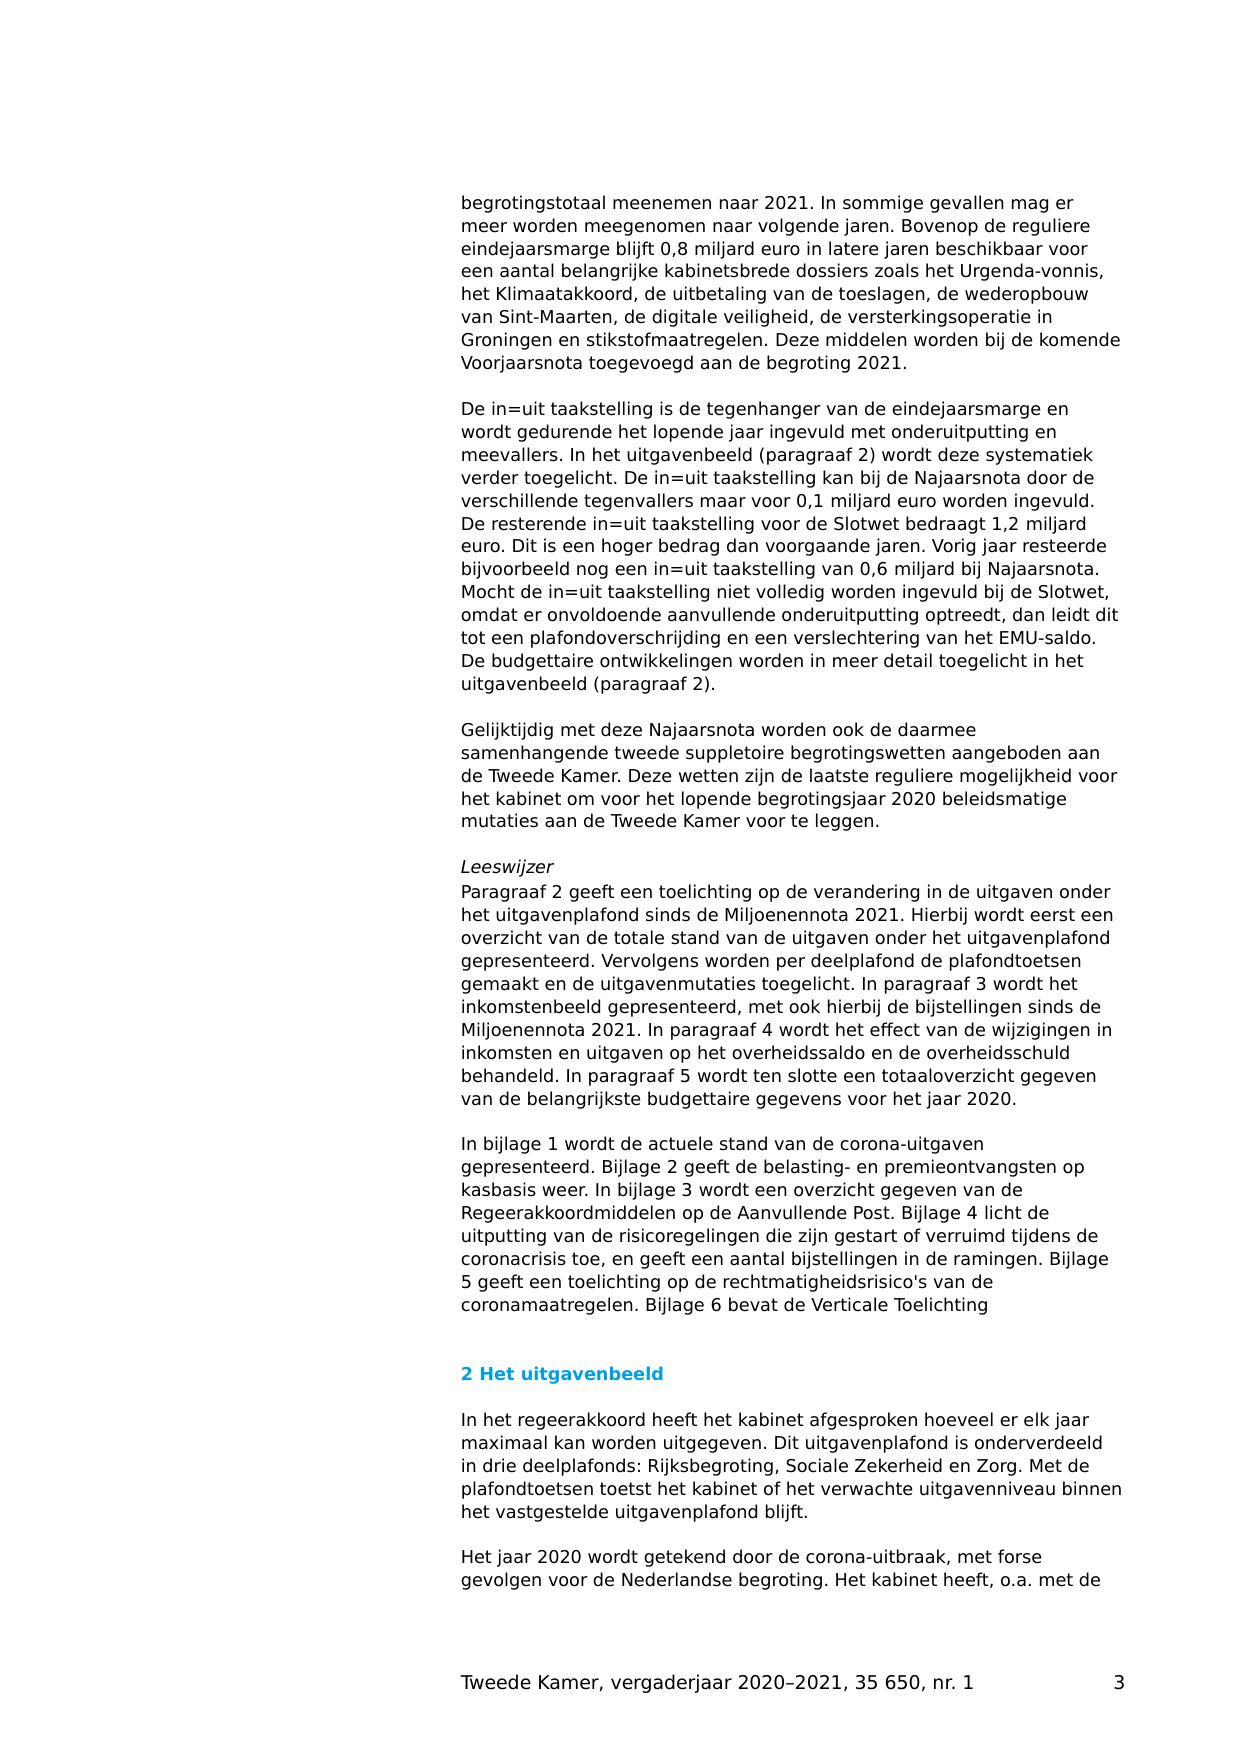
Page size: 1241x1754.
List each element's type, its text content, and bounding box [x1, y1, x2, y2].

title 2 Het uitgavenbeeld [461, 1362, 1125, 1384]
text begrotingstotaal meenemen naar 2021. In sommige gevallen mag er meer worden meegenomen naar volgende jaren. Bovenop de reguliere eindejaarsmarge blijft 0,8 miljard euro in latere jaren beschikbaar voor een aantal belangrijke kabinetsbrede dossiers zoals het Urgenda-vonnis, het Klimaatakkoord, de uitbetaling van de toeslagen, de wederopbouw van Sint-Maarten, de digitale veiligheid, de versterkingsoperatie in Groningen en stikstofmaatregelen. Deze middelen worden bij de komende Voorjaarsnota toegevoegd aan de begroting 2021. [461, 191, 1125, 374]
text Leeswijzer [461, 855, 1125, 878]
text De in=uit taakstelling is de tegenhanger van de eindejaarsmarge en wordt gedurende het lopende jaar ingevuld met onderuitputting en meevallers. In het uitgavenbeeld (paragraaf 2) wordt deze systematiek verder toegelicht. De in=uit taakstelling kan bij de Najaarsnota door de verschillende tegenvallers maar voor 0,1 miljard euro worden ingevuld. De resterende in=uit taakstelling voor de Slotwet bedraagt 1,2 miljard euro. Dit is een hoger bedrag dan voorgaande jaren. Vorig jaar resteerde bijvoorbeeld nog een in=uit taakstelling van 0,6 miljard bij Najaarsnota. Mocht de in=uit taakstelling niet volledig worden ingevuld bij de Slotwet, omdat er onvoldoende aanvullende onderuitputting optreedt, dan leidt dit tot een plafondoverschrijding en een verslechtering van het EMU-saldo. De budgettaire ontwikkelingen worden in meer detail toegelicht in het uitgavenbeeld (paragraaf 2). [461, 397, 1125, 695]
text Gelijktijdig met deze Najaarsnota worden ook de daarmee samenhangende tweede suppletoire begrotingswetten aangeboden aan de Tweede Kamer. Deze wetten zijn de laatste reguliere mogelijkheid voor het kabinet om voor het lopende begrotingsjaar 2020 beleidsmatige mutaties aan de Tweede Kamer voor te leggen. [461, 718, 1125, 832]
text In het regeerakkoord heeft het kabinet afgesproken hoeveel er elk jaar maximaal kan worden uitgegeven. Dit uitgavenplafond is onderverdeeld in drie deelplafonds: Rijksbegroting, Sociale Zekerheid en Zorg. Met de plafondtoetsen toetst het kabinet of het verwachte uitgavenniveau binnen het vastgestelde uitgavenplafond blijft. [461, 1408, 1125, 1523]
text Het jaar 2020 wordt getekend door de corona-uitbraak, met forse gevolgen voor de Nederlandse begroting. Het kabinet heeft, o.a. met de [461, 1546, 1125, 1591]
text Paragraaf 2 geeft een toelichting op de verandering in de uitgaven onder het uitgavenplafond sinds de Miljoenennota 2021. Hierbij wordt eerst een overzicht van de totale stand van de uitgaven onder het uitgavenplafond gepresenteerd. Vervolgens worden per deelplafond de plafondtoetsen gemaakt en de uitgavenmutaties toegelicht. In paragraaf 3 wordt het inkomstenbeeld gepresenteerd, met ook hierbij de bijstellingen sinds de Miljoenennota 2021. In paragraaf 4 wordt het effect van de wijzigingen in inkomsten en uitgaven op het overheidssaldo en de overheidsschuld behandeld. In paragraaf 5 wordt ten slotte een totaaloverzicht gegeven van de belangrijkste budgettaire gegevens voor het jaar 2020. [461, 880, 1125, 1109]
text In bijlage 1 wordt de actuele stand van de corona-uitgaven gepresenteerd. Bijlage 2 geeft de belasting- en premieontvangsten op kasbasis weer. In bijlage 3 wordt een overzicht gegeven van de Regeerakkoordmiddelen op de Aanvullende Post. Bijlage 4 licht de uitputting van de risicoregelingen die zijn gestart of verruimd tijdens de coronacrisis toe, en geeft een aantal bijstellingen in de ramingen. Bijlage 5 geeft een toelichting op de rechtmatigheidsrisico's van de coronamaatregelen. Bijlage 6 bevat de Verticale Toelichting [461, 1132, 1125, 1339]
